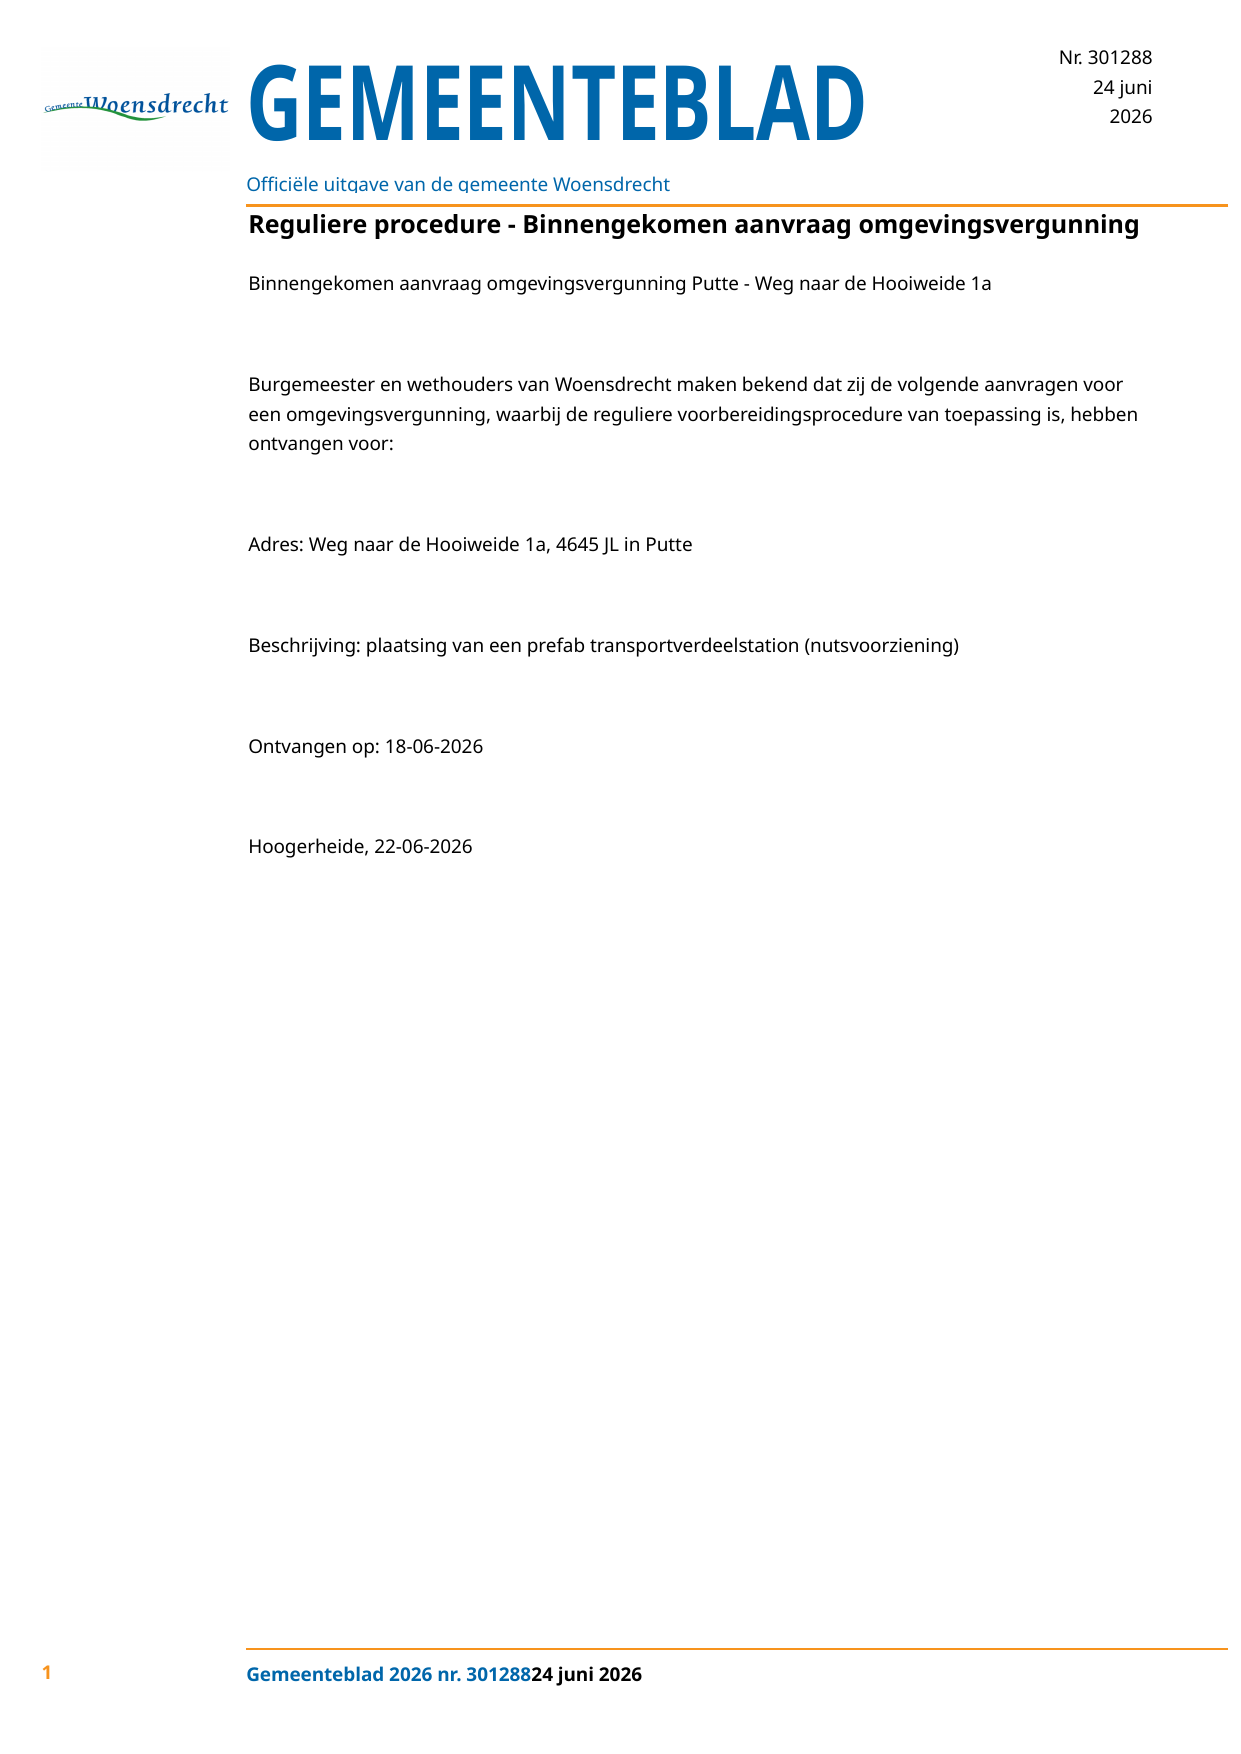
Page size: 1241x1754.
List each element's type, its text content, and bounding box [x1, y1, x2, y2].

text Ontvangen op: 18-06-2026 [248, 733, 1152, 758]
text Beschrijving: plaatsing van een prefab transportverdeelstation (nutsvoorziening) [248, 632, 1152, 658]
text Hoogerheide, 22-06-2026 [248, 834, 1152, 859]
text Adres: Weg naar de Hooiweide 1a, 4645 JL in Putte [248, 531, 1152, 557]
text Binnengekomen aanvraag omgevingsvergunning Putte - Weg naar de Hooiweide 1a [248, 270, 1152, 296]
text Reguliere procedure - Binnengekomen aanvraag omgevingsvergunning [248, 207, 1152, 241]
text Burgemeester en wethouders van Woensdrecht maken bekend dat zij de volgende aanvragen voor een omgevingsvergunning, waarbij de reguliere voorbereidingsprocedure van toepassing is, hebben ontvangen voor: [248, 371, 1152, 456]
picture [41, 47, 231, 172]
